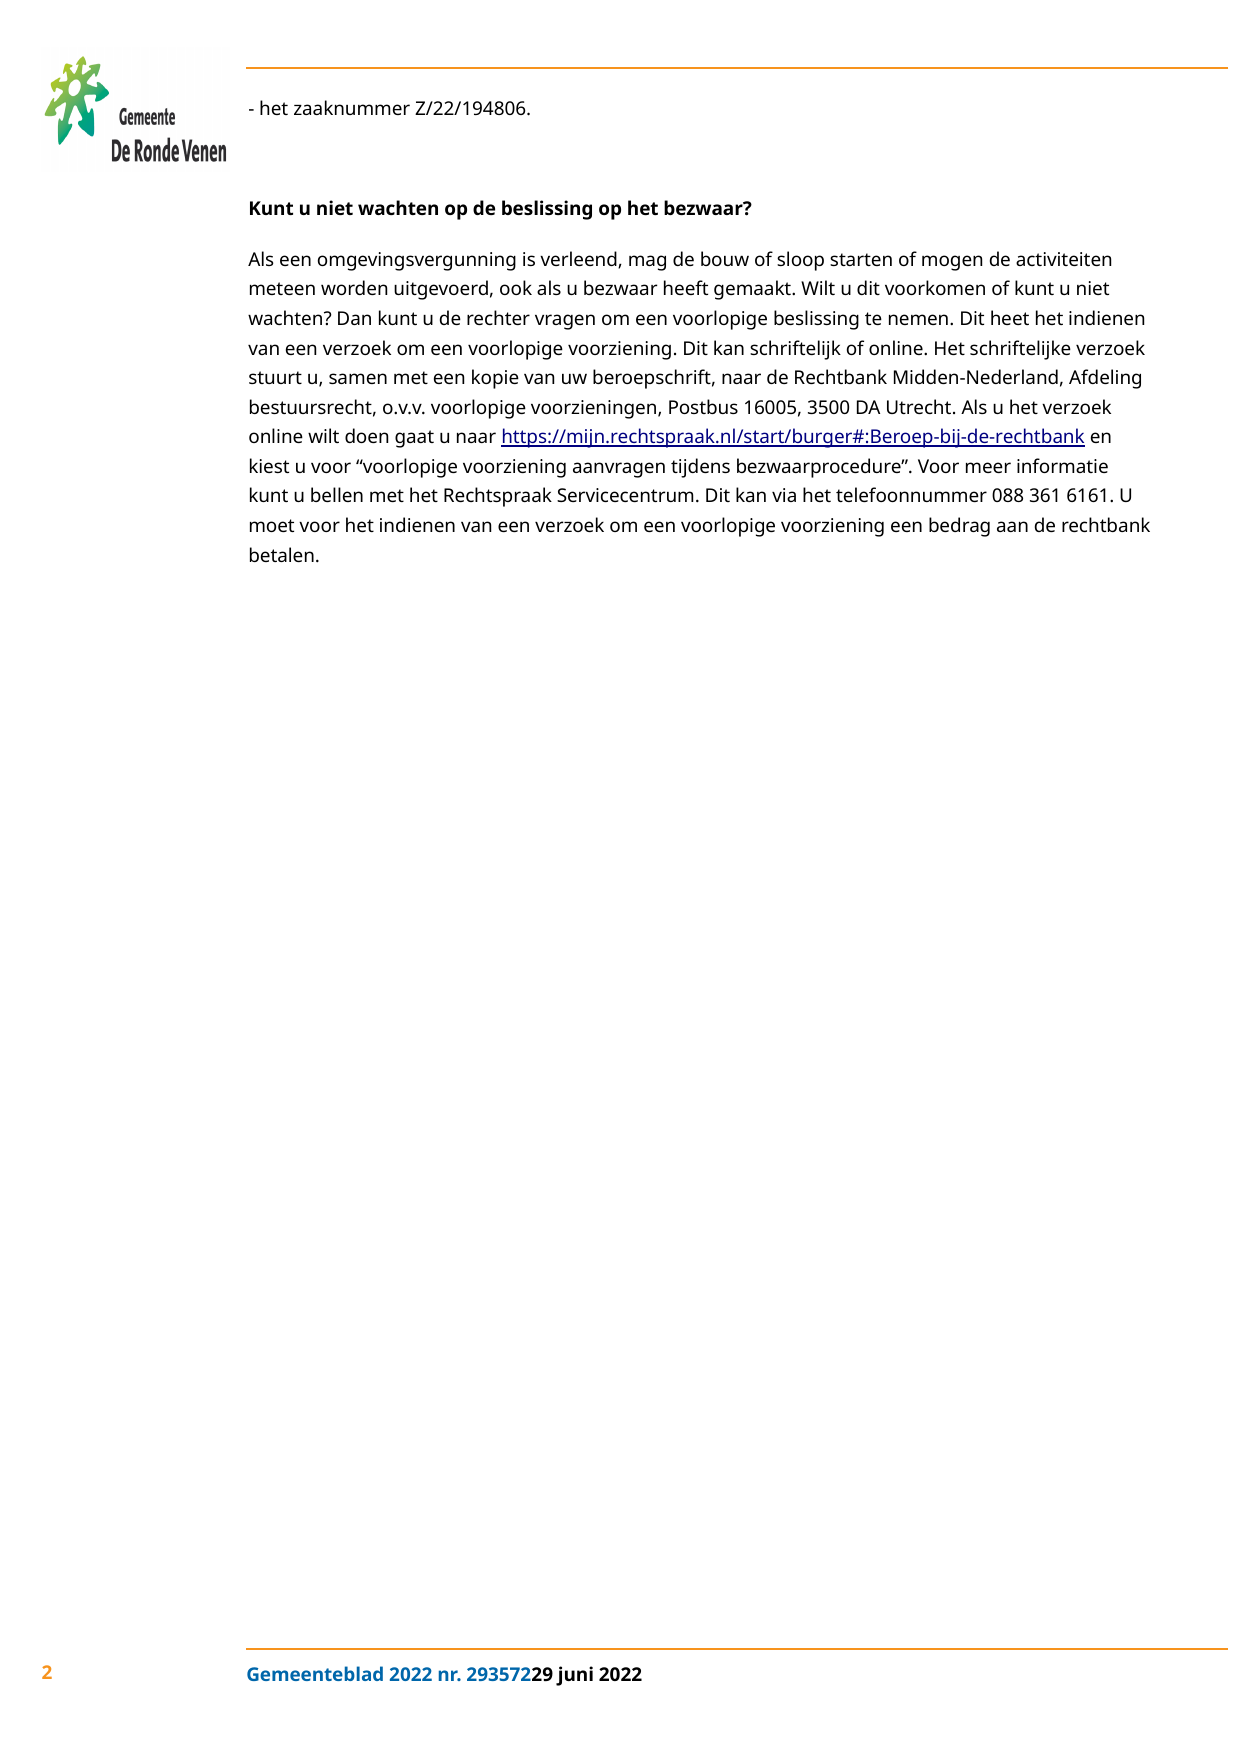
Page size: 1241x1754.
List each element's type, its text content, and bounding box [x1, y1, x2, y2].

text - het zaaknummer Z/22/194806. [248, 95, 1152, 121]
picture [41, 47, 231, 172]
text Als een omgevingsvergunning is verleend, mag de bouw of sloop starten of mogen de activiteiten meteen worden uitgevoerd, ook als u bezwaar heeft gemaakt. Wilt u dit voorkomen of kunt u niet wachten? Dan kunt u de rechter vragen om een voorlopige beslissing te nemen. Dit heet het indienen van een verzoek om een voorlopige voorziening. Dit kan schriftelijk of online. Het schriftelijke verzoek stuurt u, samen met een kopie van uw beroepschrift, naar de Rechtbank Midden-Nederland, Afdeling bestuursrecht, o.v.v. voorlopige voorzieningen, Postbus 16005, 3500 DA Utrecht. Als u het verzoek online wilt doen gaat u naar https://mijn.rechtspraak.nl/start/burger#:Beroep-bij-de-rechtbank en kiest u voor “voorlopige voorziening aanvragen tijdens bezwaarprocedure”. Voor meer informatie kunt u bellen met het Rechtspraak Servicecentrum. Dit kan via het telefoonnummer 088 361 6161. U moet voor het indienen van een verzoek om een voorlopige voorziening een bedrag aan de rechtbank betalen. [248, 246, 1152, 568]
text Kunt u niet wachten op de beslissing op het bezwaar? [248, 196, 1152, 221]
